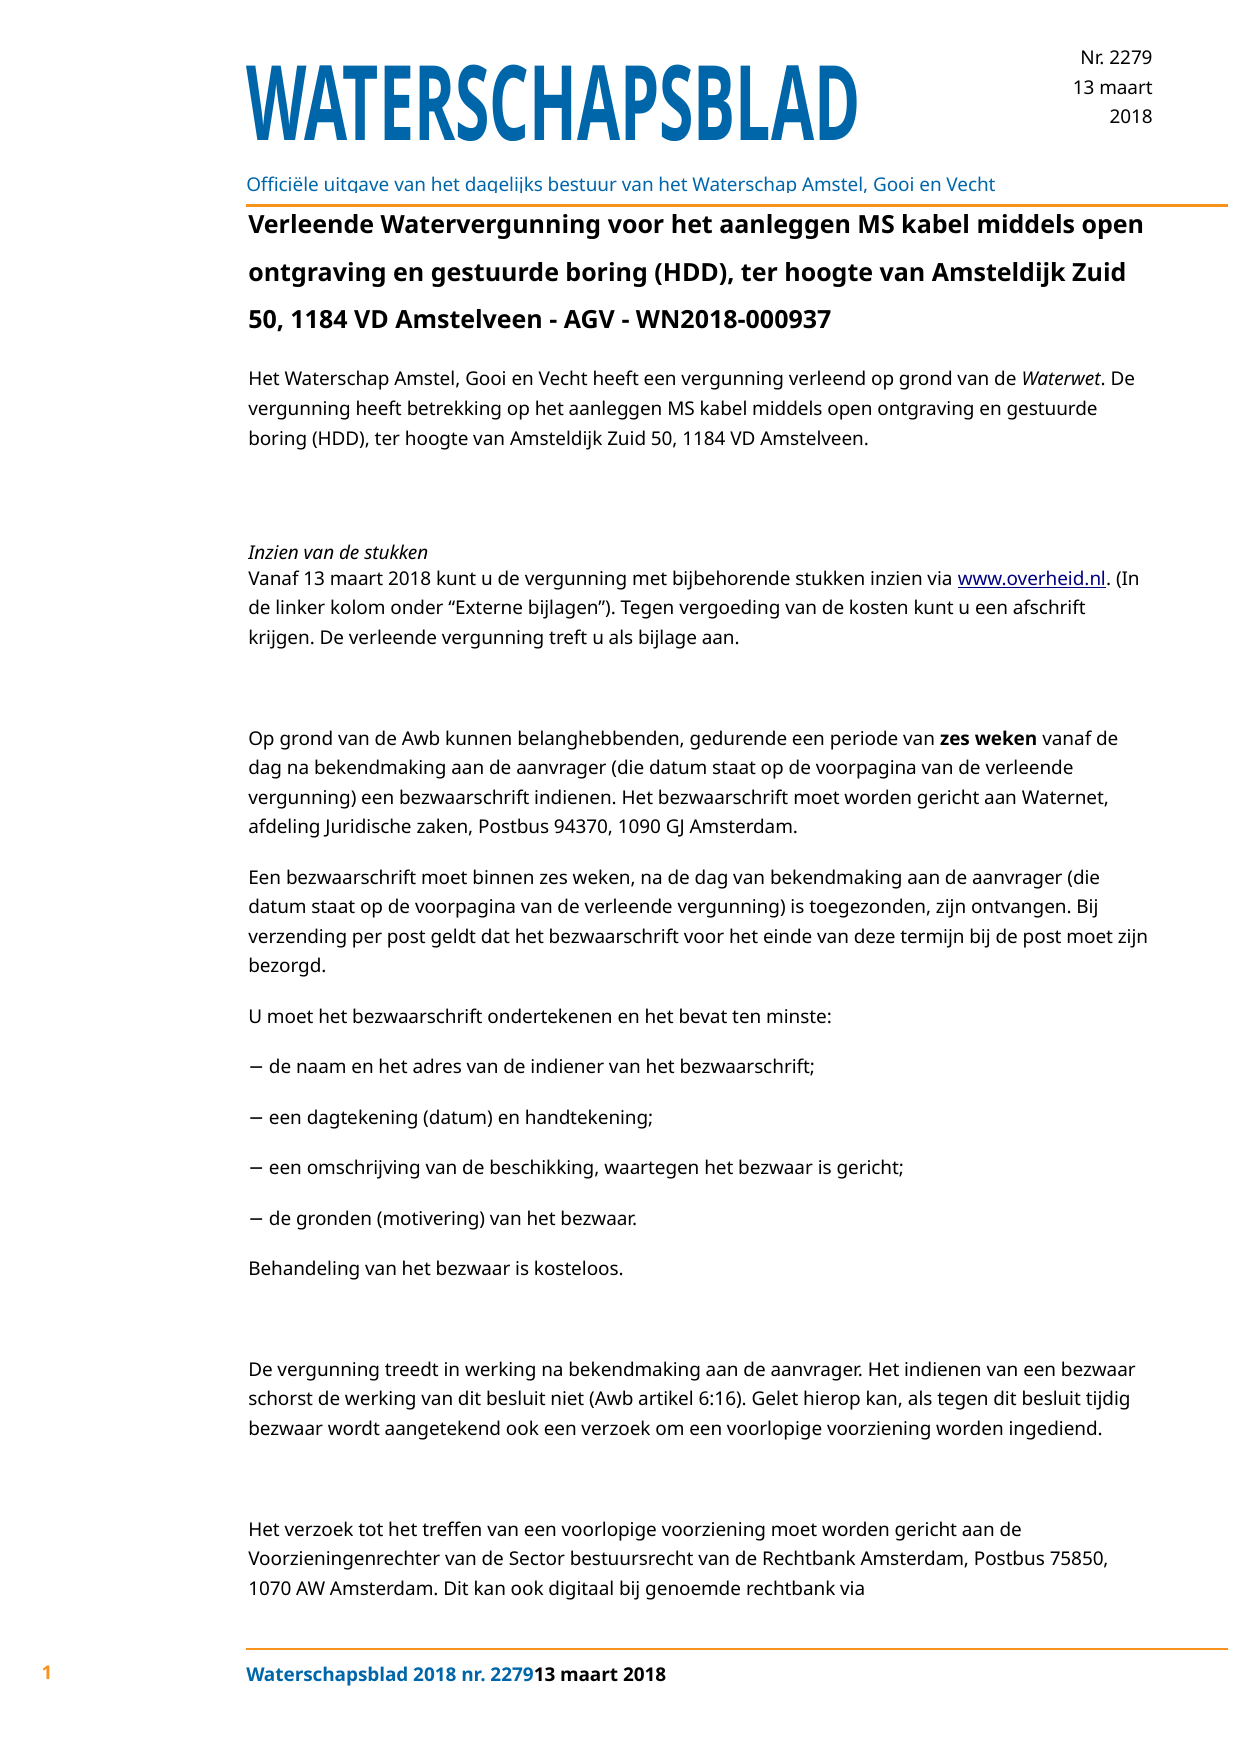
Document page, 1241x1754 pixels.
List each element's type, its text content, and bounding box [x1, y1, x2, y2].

text Vanaf 13 maart 2018 kunt u de vergunning met bijbehorende stukken inzien via www.overheid.nl. (In de linker kolom onder “Externe bijlagen”). Tegen vergoeding van de kosten kunt u een afschrift krijgen. De verleende vergunning treft u als bijlage aan. [248, 565, 1152, 650]
text Behandeling van het bezwaar is kosteloos. [248, 1255, 1152, 1281]
text − een omschrijving van de beschikking, waartegen het bezwaar is gericht; [248, 1154, 1152, 1180]
text Het verzoek tot het treffen van een voorlopige voorziening moet worden gericht aan de Voorzieningenrechter van de Sector bestuursrecht van de Rechtbank Amsterdam, Postbus 75850, 1070 AW Amsterdam. Dit kan ook digitaal bij genoemde rechtbank via [248, 1516, 1152, 1601]
text − de naam en het adres van de indiener van het bezwaarschrift; [248, 1053, 1152, 1079]
text Inzien van de stukken [248, 539, 1152, 565]
text U moet het bezwaarschrift ondertekenen en het bevat ten minste: [248, 1003, 1152, 1029]
text − een dagtekening (datum) en handtekening; [248, 1104, 1152, 1130]
text De vergunning treedt in werking na bekendmaking aan de aanvrager. Het indienen van een bezwaar schorst de werking van dit besluit niet (Awb artikel 6:16). Gelet hierop kan, als tegen dit besluit tijdig bezwaar wordt aangetekend ook een verzoek om een voorlopige voorziening worden ingediend. [248, 1356, 1152, 1441]
text Het Waterschap Amstel, Gooi en Vecht heeft een vergunning verleend op grond van de Waterwet. De vergunning heeft betrekking op het aanleggen MS kabel middels open ontgraving en gestuurde boring (HDD), ter hoogte van Amsteldijk Zuid 50, 1184 VD Amstelveen. [248, 366, 1152, 450]
text Verleende Watervergunning voor het aanleggen MS kabel middels open ontgraving en gestuurde boring (HDD), ter hoogte van Amsteldijk Zuid 50, 1184 VD Amstelveen - AGV - WN2018-000937 [248, 207, 1152, 336]
text Op grond van de Awb kunnen belanghebbenden, gedurende een periode van zes weken vanaf de dag na bekendmaking aan de aanvrager (die datum staat op de voorpagina van de verleende vergunning) een bezwaarschrift indienen. Het bezwaarschrift moet worden gericht aan Waternet, afdeling Juridische zaken, Postbus 94370, 1090 GJ Amsterdam. [248, 725, 1152, 839]
picture [41, 47, 231, 172]
text − de gronden (motivering) van het bezwaar. [248, 1205, 1152, 1231]
text Een bezwaarschrift moet binnen zes weken, na de dag van bekendmaking aan de aanvrager (die datum staat op de voorpagina van de verleende vergunning) is toegezonden, zijn ontvangen. Bij verzending per post geldt dat het bezwaarschrift voor het einde van deze termijn bij de post moet zijn bezorgd. [248, 864, 1152, 978]
